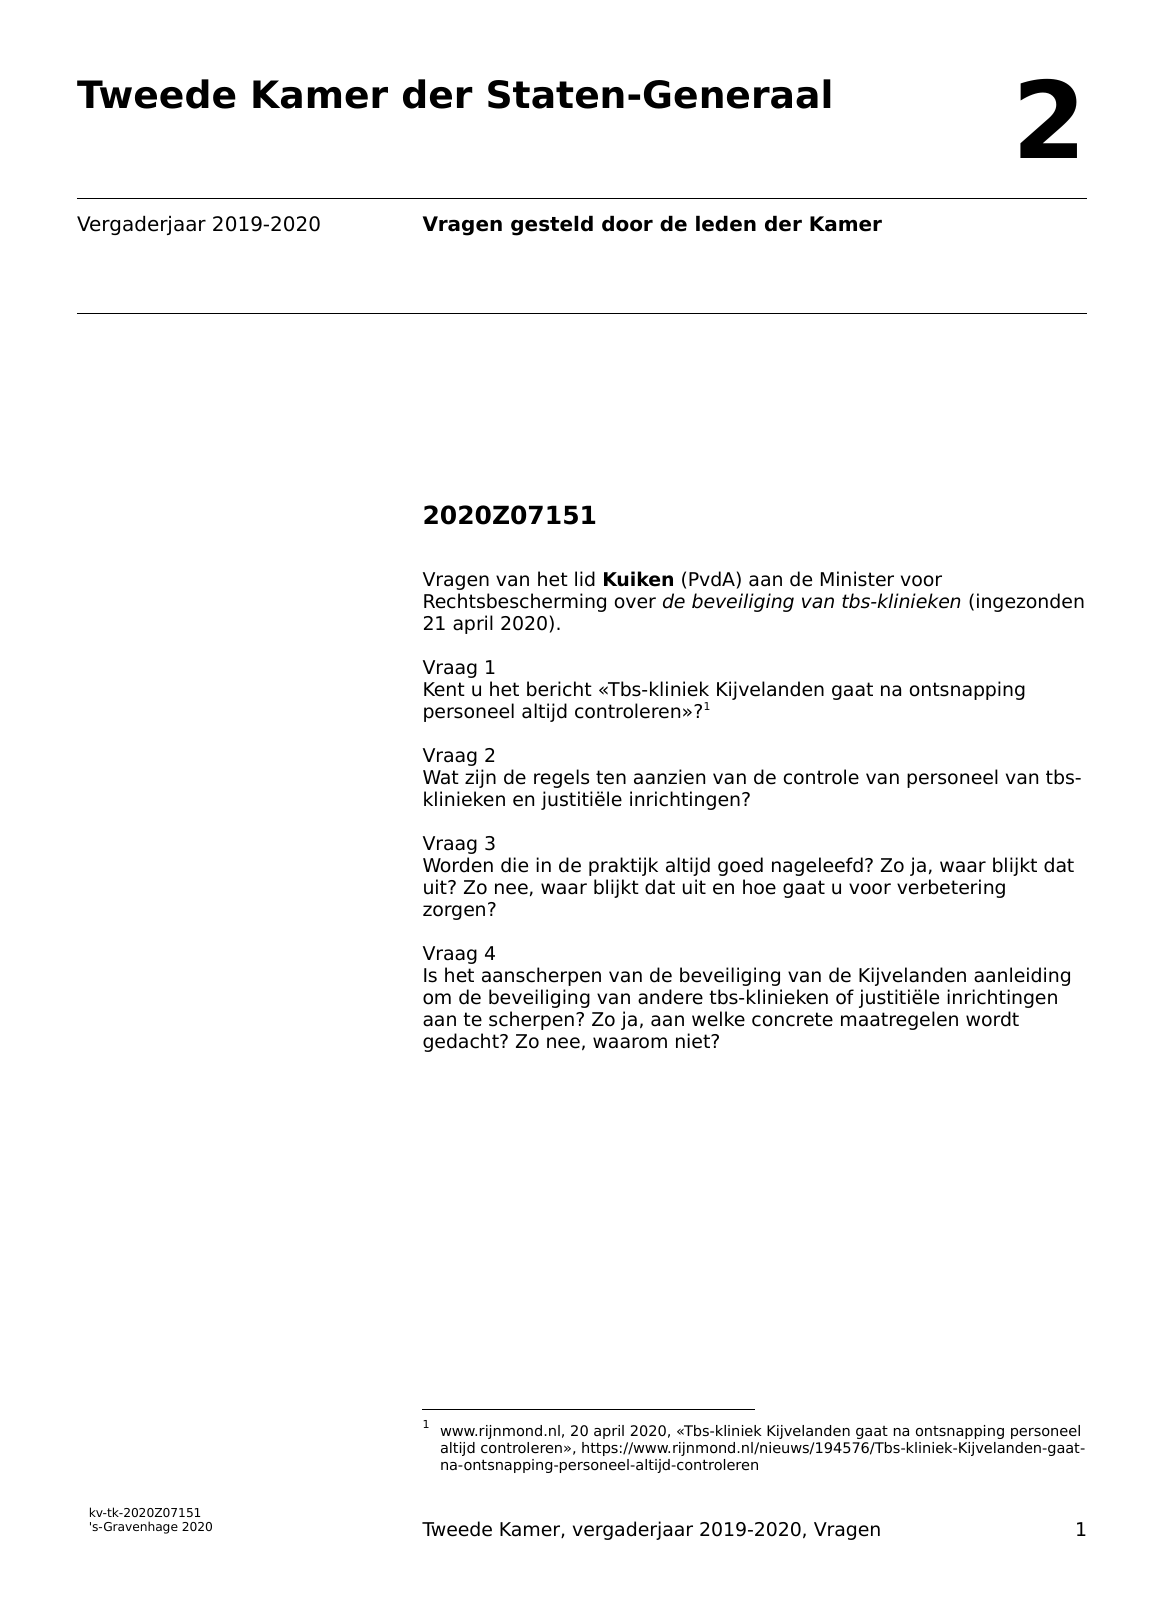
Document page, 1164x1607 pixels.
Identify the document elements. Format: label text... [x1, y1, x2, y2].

text Wat zijn de regels ten aanzien van de controle van personeel van tbs-klinieken en justitiële inrichtingen? [422, 767, 1087, 811]
text www.rijnmond.nl, 20 april 2020, «Tbs-kliniek Kijvelanden gaat na ontsnapping personeel altijd controleren», https://www.rijnmond.nl/nieuws/194576/Tbs-kliniek-Kijvelanden-gaat-na-ontsnapping-personeel-altijd-controleren [422, 1418, 1087, 1474]
text Vraag 4 [422, 943, 1087, 965]
text Vragen van het lid Kuiken (PvdA) aan de Minister voor Rechtsbescherming over de beveiliging van tbs-klinieken (ingezonden 21 april 2020). [422, 569, 1087, 635]
text kv-tk-2020Z07151 [88, 1506, 323, 1520]
table_cell Vergaderjaar 2019-2020 [77, 199, 422, 313]
text Vraag 1 [422, 657, 1087, 679]
table_header Tweede Kamer der Staten-Generaal [77, 59, 886, 198]
text 's-Gravenhage 2020 [88, 1520, 323, 1534]
text Vraag 3 [422, 833, 1087, 855]
table_header 2 [886, 59, 1087, 198]
text Vraag 2 [422, 745, 1087, 767]
text Worden die in de praktijk altijd goed nageleefd? Zo ja, waar blijkt dat uit? Zo nee, waar blijkt dat uit en hoe gaat u voor verbetering zorgen? [422, 855, 1087, 921]
text Kent u het bericht «Tbs-kliniek Kijvelanden gaat na ontsnapping personeel altijd controleren»? [422, 679, 1087, 723]
text 2020Z07151 [422, 501, 1087, 531]
table_cell Vragen gesteld door de leden der Kamer [422, 199, 1087, 313]
text Is het aanscherpen van de beveiliging van de Kijvelanden aanleiding om de beveiliging van andere tbs-klinieken of justitiële inrichtingen aan te scherpen? Zo ja, aan welke concrete maatregelen wordt gedacht? Zo nee, waarom niet? [422, 965, 1087, 1053]
